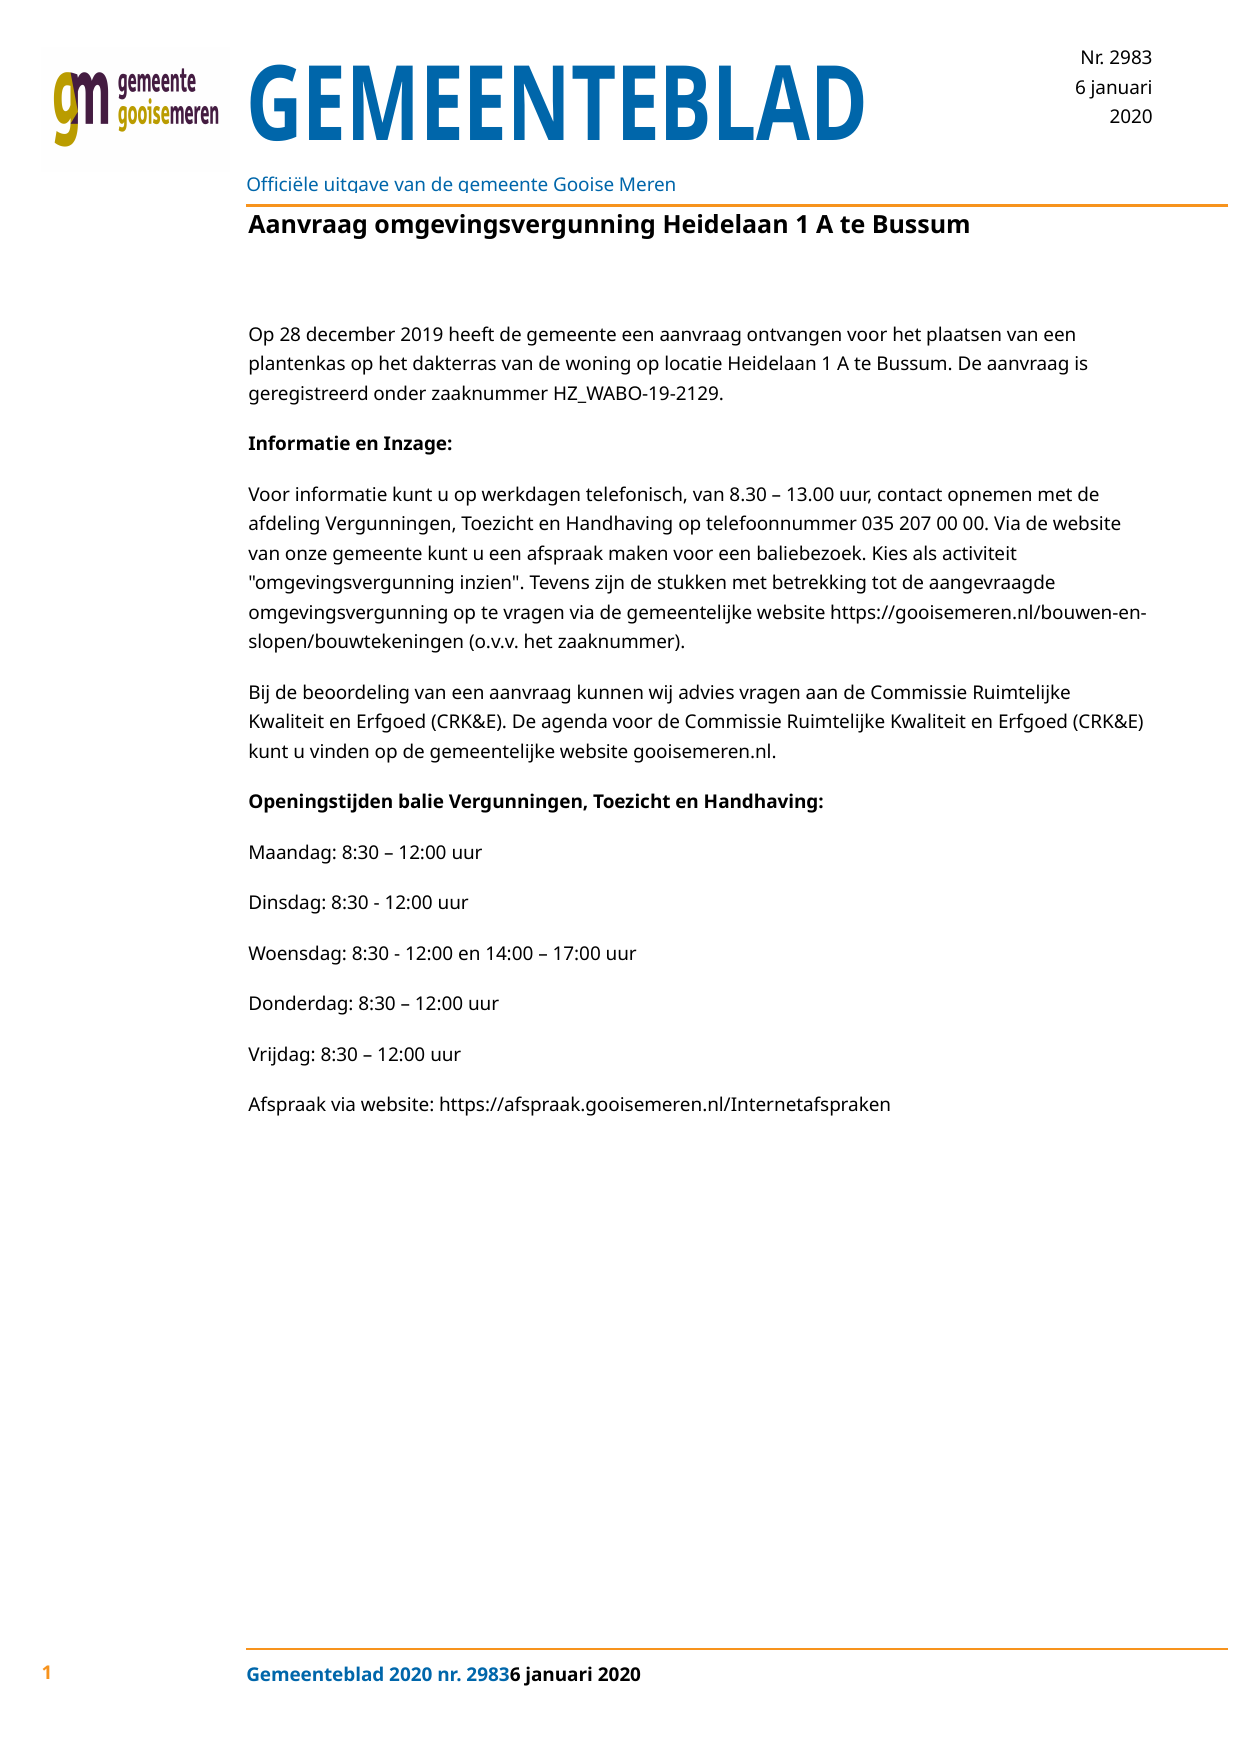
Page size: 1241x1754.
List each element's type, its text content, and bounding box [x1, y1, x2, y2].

text Informatie en Inzage: [248, 430, 1152, 456]
text Dinsdag: 8:30 - 12:00 uur [248, 889, 1152, 915]
text Op 28 december 2019 heeft de gemeente een aanvraag ontvangen voor het plaatsen van een plantenkas op het dakterras van de woning op locatie Heidelaan 1 A te Bussum. De aanvraag is geregistreerd onder zaaknummer HZ_WABO-19-2129. [248, 321, 1152, 406]
text Afspraak via website: https://afspraak.gooisemeren.nl/Internetafspraken [248, 1091, 1152, 1117]
text Woensdag: 8:30 - 12:00 en 14:00 – 17:00 uur [248, 940, 1152, 966]
text Aanvraag omgevingsvergunning Heidelaan 1 A te Bussum [248, 207, 1152, 241]
text Openingstijden balie Vergunningen, Toezicht en Handhaving: [248, 789, 1152, 814]
text Donderdag: 8:30 – 12:00 uur [248, 990, 1152, 1016]
picture [41, 47, 231, 172]
text Voor informatie kunt u op werkdagen telefonisch, van 8.30 – 13.00 uur, contact opnemen met de afdeling Vergunningen, Toezicht en Handhaving op telefoonnummer 035 207 00 00. Via de website van onze gemeente kunt u een afspraak maken voor een baliebezoek. Kies als activiteit "omgevingsvergunning inzien". Tevens zijn de stukken met betrekking tot de aangevraagde omgevingsvergunning op te vragen via de gemeentelijke website https://gooisemeren.nl/bouwen-en-slopen/bouwtekeningen (o.v.v. het zaaknummer). [248, 481, 1152, 654]
text Bij de beoordeling van een aanvraag kunnen wij advies vragen aan de Commissie Ruimtelijke Kwaliteit en Erfgoed (CRK&E). De agenda voor de Commissie Ruimtelijke Kwaliteit en Erfgoed (CRK&E) kunt u vinden op de gemeentelijke website gooisemeren.nl. [248, 679, 1152, 764]
text Vrijdag: 8:30 – 12:00 uur [248, 1041, 1152, 1066]
text Maandag: 8:30 – 12:00 uur [248, 839, 1152, 865]
